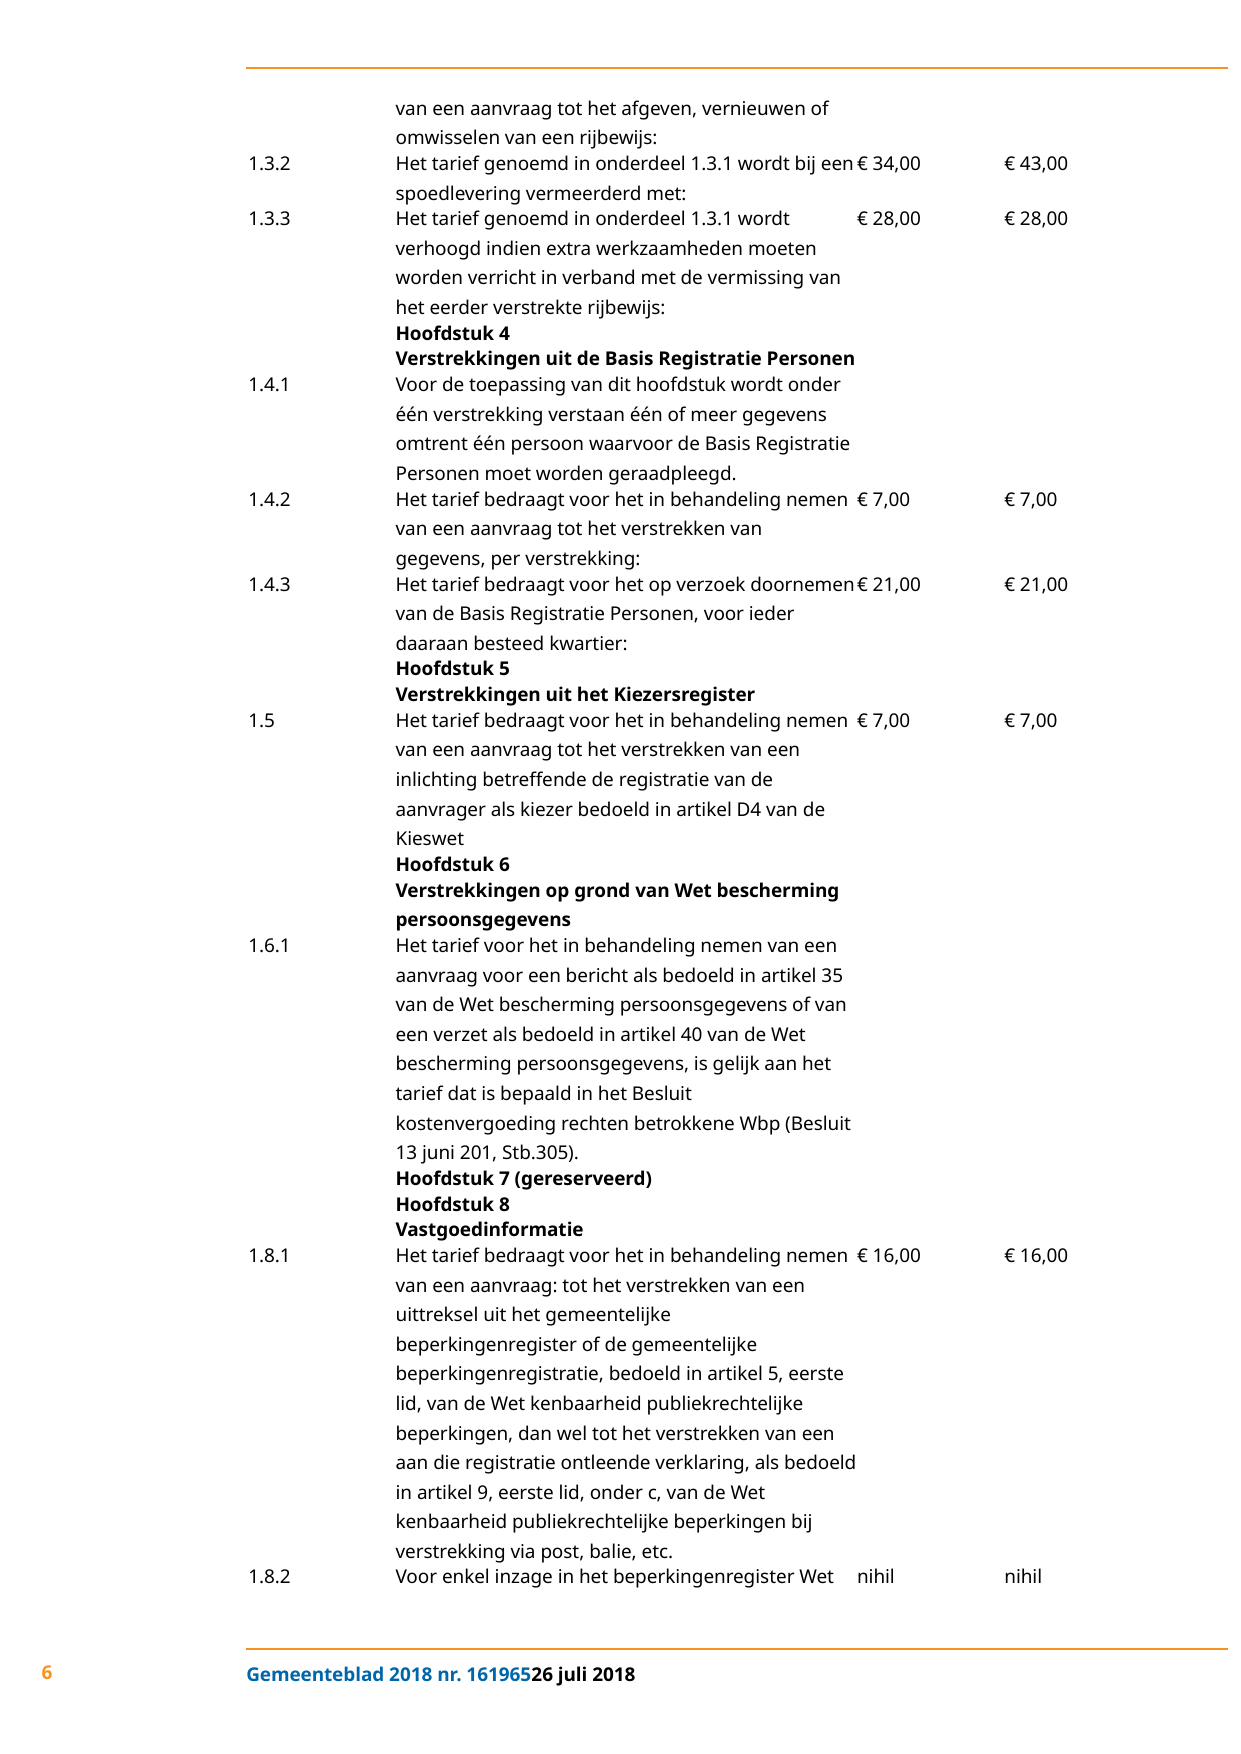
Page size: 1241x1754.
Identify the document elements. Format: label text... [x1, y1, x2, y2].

table_cell [857, 681, 1004, 707]
table_cell [1004, 95, 1152, 150]
table_cell [248, 681, 395, 707]
table_cell [248, 656, 395, 681]
table_cell [248, 346, 395, 371]
table_cell € 7,00 [857, 486, 1004, 571]
table_cell 1.3.3 [248, 205, 395, 320]
table_cell [1004, 1191, 1152, 1216]
table_cell 1.4.1 [248, 371, 395, 486]
table_cell [857, 346, 1004, 371]
table_cell 1.5 [248, 707, 395, 851]
table_cell € 7,00 [1004, 707, 1152, 851]
table_cell Verstrekkingen uit het Kiezersregister [395, 681, 857, 707]
table_cell € 16,00 [857, 1242, 1004, 1564]
table_cell [248, 320, 395, 346]
table_cell Het tarief voor het in behandeling nemen van een aanvraag voor een bericht als bedoeld in artikel 35 van de Wet bescherming persoonsgegevens of van een verzet als bedoeld in artikel 40 van de Wet bescherming persoonsgegevens, is gelijk aan het tarief dat is bepaald in het Besluit kostenvergoeding rechten betrokkene Wbp (Besluit 13 juni 201, Stb.305). [395, 932, 857, 1165]
table_cell Verstrekkingen uit de Basis Registratie Personen [395, 346, 857, 371]
table_cell € 7,00 [857, 707, 1004, 851]
table_cell 1.8.1 [248, 1242, 395, 1564]
table_cell Het tarief genoemd in onderdeel 1.3.1 wordt verhoogd indien extra werkzaamheden moeten worden verricht in verband met de vermissing van het eerder verstrekte rijbewijs: [395, 205, 857, 320]
table_cell Hoofdstuk 8 [395, 1191, 857, 1216]
table_cell [1004, 656, 1152, 681]
table_cell [1004, 932, 1152, 1165]
table_cell [857, 320, 1004, 346]
table_cell € 43,00 [1004, 150, 1152, 205]
table_cell [857, 1216, 1004, 1242]
table_cell Het tarief genoemd in onderdeel 1.3.1 wordt bij een spoedlevering vermeerderd met: [395, 150, 857, 205]
table_cell € 7,00 [1004, 486, 1152, 571]
table_cell Het tarief bedraagt voor het in behandeling nemen van een aanvraag: tot het verstrekken van een uittreksel uit het gemeentelijke beperkingenregister of de gemeentelijke beperkingenregistratie, bedoeld in artikel 5, eerste lid, van de Wet kenbaarheid publiekrechtelijke beperkingen, dan wel tot het verstrekken van een aan die registratie ontleende verklaring, als bedoeld in artikel 9, eerste lid, onder c, van de Wet kenbaarheid publiekrechtelijke beperkingen bij verstrekking via post, balie, etc. [395, 1242, 857, 1564]
table_cell [857, 851, 1004, 877]
table_cell 1.6.1 [248, 932, 395, 1165]
table_cell Hoofdstuk 7 (gereserveerd) [395, 1165, 857, 1191]
table_cell [1004, 877, 1152, 932]
table_cell 1.4.2 [248, 486, 395, 571]
table_cell [857, 1191, 1004, 1216]
table_cell € 34,00 [857, 150, 1004, 205]
table_cell nihil [1004, 1564, 1152, 1589]
table_cell Het tarief bedraagt voor het op verzoek doornemen van de Basis Registratie Personen, voor ieder daaraan besteed kwartier: [395, 571, 857, 656]
table_cell 1.3.2 [248, 150, 395, 205]
table_cell [857, 877, 1004, 932]
table_cell [1004, 851, 1152, 877]
table_cell nihil [857, 1564, 1004, 1589]
table_cell [248, 1216, 395, 1242]
table_cell Hoofdstuk 5 [395, 656, 857, 681]
table_cell [857, 95, 1004, 150]
table_cell 1.8.2 [248, 1564, 395, 1589]
table_cell [248, 851, 395, 877]
table_cell [1004, 346, 1152, 371]
table_cell [1004, 1216, 1152, 1242]
table_cell Hoofdstuk 4 [395, 320, 857, 346]
table_cell 1.4.3 [248, 571, 395, 656]
table_cell [857, 371, 1004, 486]
table_cell € 21,00 [1004, 571, 1152, 656]
table_cell Voor de toepassing van dit hoofdstuk wordt onder één verstrekking verstaan één of meer gegevens omtrent één persoon waarvoor de Basis Registratie Personen moet worden geraadpleegd. [395, 371, 857, 486]
table_cell [248, 1165, 395, 1191]
table_cell € 28,00 [1004, 205, 1152, 320]
table_cell Het tarief bedraagt voor het in behandeling nemen van een aanvraag tot het verstrekken van gegevens, per verstrekking: [395, 486, 857, 571]
table_cell [857, 932, 1004, 1165]
table_cell [1004, 1165, 1152, 1191]
table_cell Hoofdstuk 6 [395, 851, 857, 877]
table_cell [1004, 681, 1152, 707]
table_cell € 16,00 [1004, 1242, 1152, 1564]
table_cell [1004, 320, 1152, 346]
table_cell Voor enkel inzage in het beperkingenregister Wet [395, 1564, 857, 1589]
table_cell € 28,00 [857, 205, 1004, 320]
table_cell [248, 95, 395, 150]
table_cell [857, 1165, 1004, 1191]
picture [41, 47, 231, 172]
table_cell [248, 1191, 395, 1216]
table_cell [1004, 371, 1152, 486]
table_cell Het tarief bedraagt voor het in behandeling nemen van een aanvraag tot het verstrekken van een inlichting betreffende de registratie van de aanvrager als kiezer bedoeld in artikel D4 van de Kieswet [395, 707, 857, 851]
table_cell van een aanvraag tot het afgeven, vernieuwen of omwisselen van een rijbewijs: [395, 95, 857, 150]
table_cell Verstrekkingen op grond van Wet bescherming persoonsgegevens [395, 877, 857, 932]
table_cell [248, 877, 395, 932]
table_cell € 21,00 [857, 571, 1004, 656]
table_cell [857, 656, 1004, 681]
table_cell Vastgoedinformatie [395, 1216, 857, 1242]
